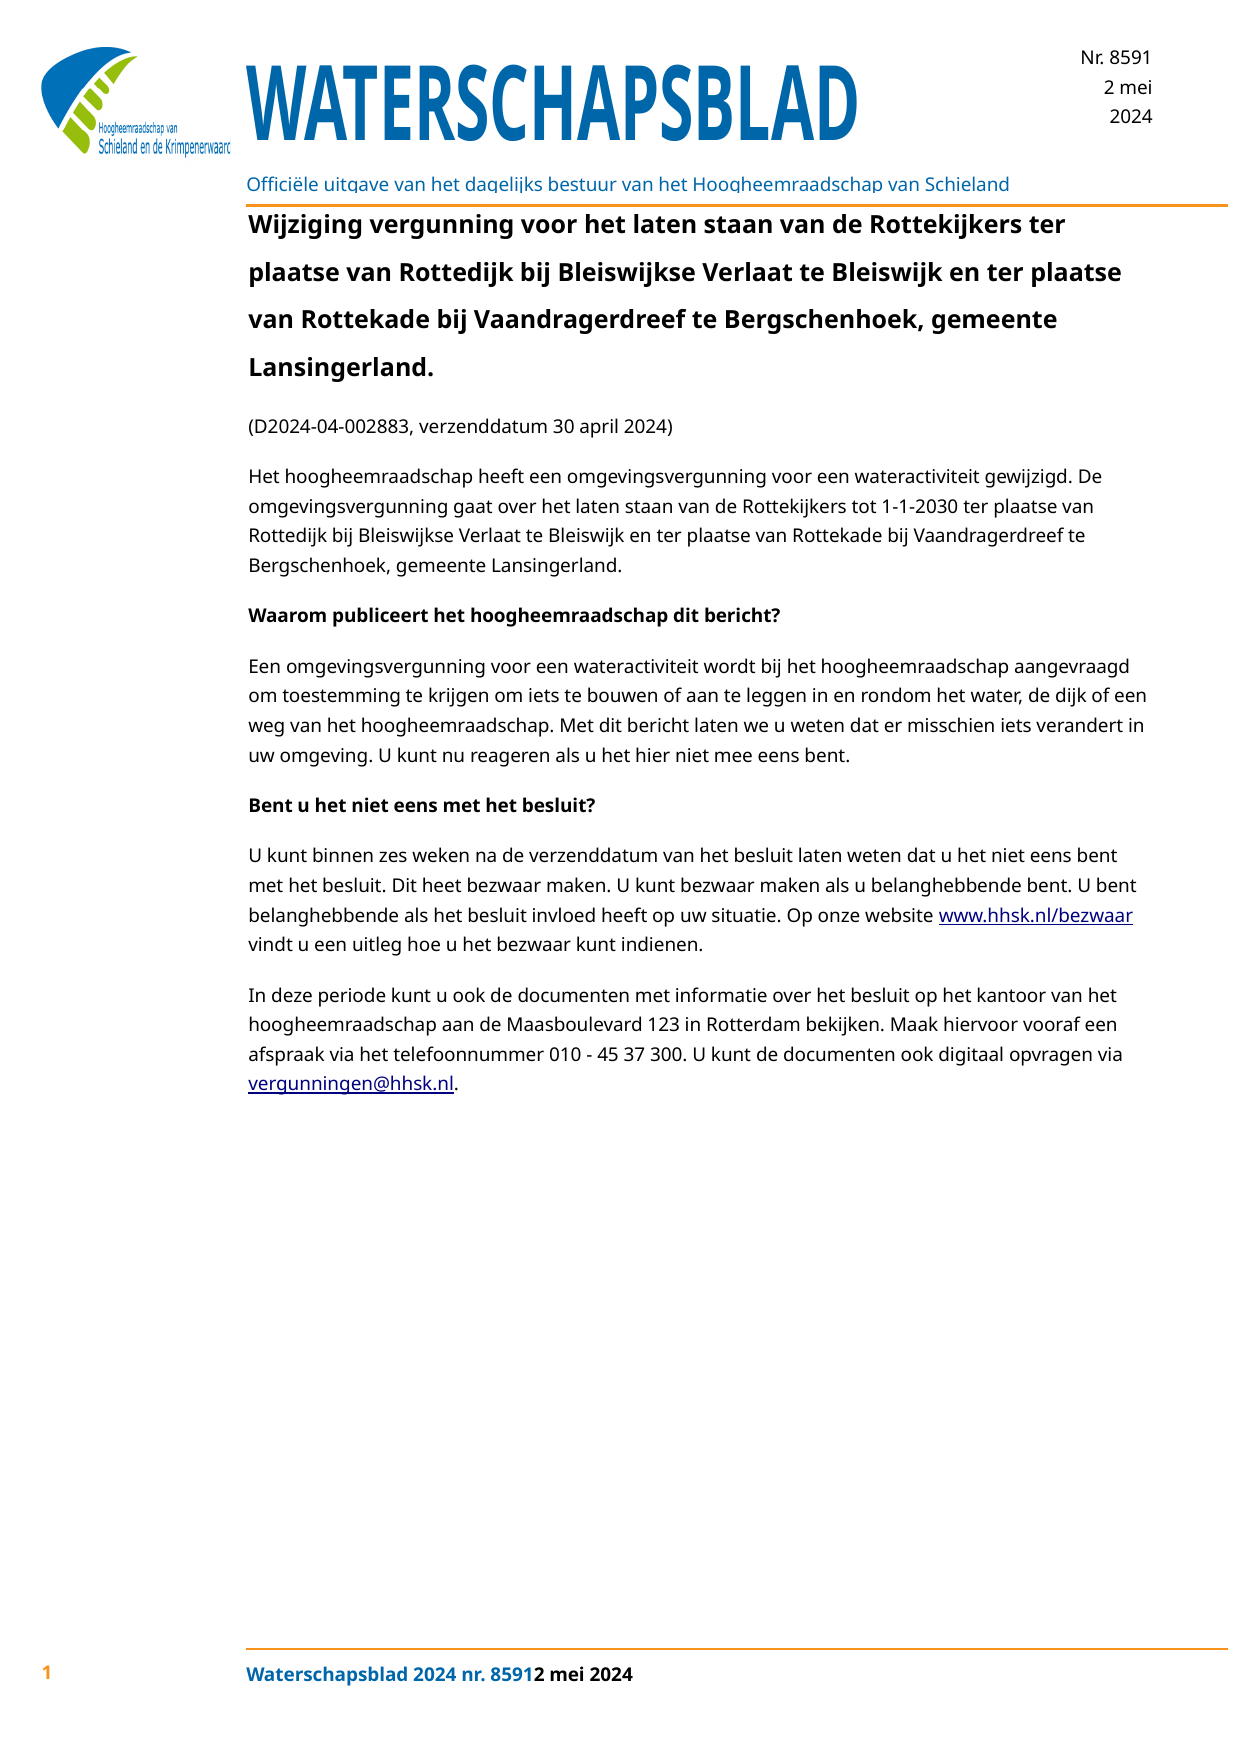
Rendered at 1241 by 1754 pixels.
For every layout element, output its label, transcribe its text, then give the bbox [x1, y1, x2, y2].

text Een omgevingsvergunning voor een wateractiviteit wordt bij het hoogheemraadschap aangevraagd om toestemming te krijgen om iets te bouwen of aan te leggen in en rondom het water, de dijk of een weg van het hoogheemraadschap. Met dit bericht laten we u weten dat er misschien iets verandert in uw omgeving. U kunt nu reageren als u het hier niet mee eens bent. [248, 653, 1152, 768]
picture [41, 47, 231, 172]
text Het hoogheemraadschap heeft een omgevingsvergunning voor een wateractiviteit gewijzigd. De omgevingsvergunning gaat over het laten staan van de Rottekijkers tot 1-1-2030 ter plaatse van Rottedijk bij Bleiswijkse Verlaat te Bleiswijk en ter plaatse van Rottekade bij Vaandragerdreef te Bergschenhoek, gemeente Lansingerland. [248, 463, 1152, 578]
text Waarom publiceert het hoogheemraadschap dit bericht? [248, 603, 1152, 628]
text Bent u het niet eens met het besluit? [248, 792, 1152, 818]
text U kunt binnen zes weken na de verzenddatum van het besluit laten weten dat u het niet eens bent met het besluit. Dit heet bezwaar maken. U kunt bezwaar maken als u belanghebbende bent. U bent belanghebbende als het besluit invloed heeft op uw situatie. Op onze website www.hhsk.nl/bezwaar vindt u een uitleg hoe u het bezwaar kunt indienen. [248, 843, 1152, 957]
text In deze periode kunt u ook de documenten met informatie over het besluit op het kantoor van het hoogheemraadschap aan de Maasboulevard 123 in Rotterdam bekijken. Maak hiervoor vooraf een afspraak via het telefoonnummer 010 - 45 37 300. U kunt de documenten ook digitaal opvragen via vergunningen@hhsk.nl. [248, 982, 1152, 1096]
text Wijziging vergunning voor het laten staan van de Rottekijkers ter plaatse van Rottedijk bij Bleiswijkse Verlaat te Bleiswijk en ter plaatse van Rottekade bij Vaandragerdreef te Bergschenhoek, gemeente Lansingerland. [248, 207, 1152, 384]
text (D2024-04-002883, verzenddatum 30 april 2024) [248, 413, 1152, 439]
